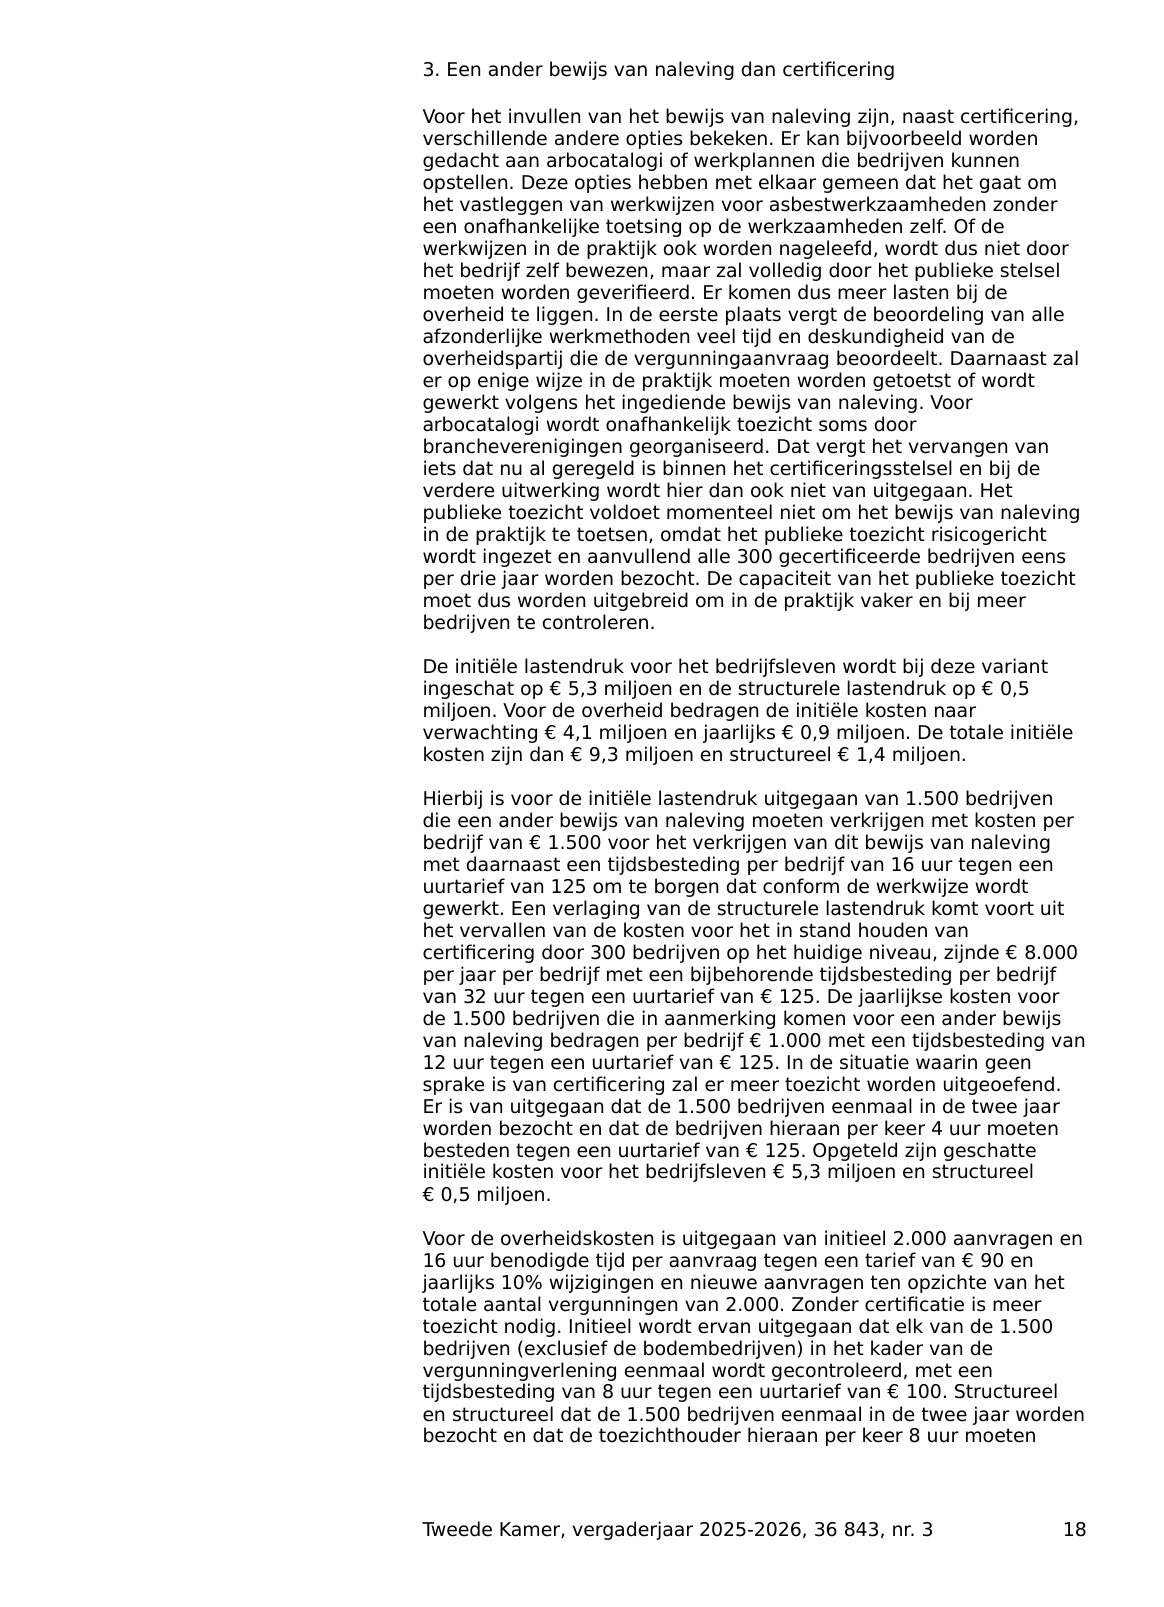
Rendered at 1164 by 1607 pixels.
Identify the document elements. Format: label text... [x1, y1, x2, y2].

text Voor het invullen van het bewijs van naleving zijn, naast certificering, verschillende andere opties bekeken. Er kan bijvoorbeeld worden gedacht aan arbocatalogi of werkplannen die bedrijven kunnen opstellen. Deze opties hebben met elkaar gemeen dat het gaat om het vastleggen van werkwijzen voor asbestwerkzaamheden zonder een onafhankelijke toetsing op de werkzaamheden zelf. Of de werkwijzen in de praktijk ook worden nageleefd, wordt dus niet door het bedrijf zelf bewezen, maar zal volledig door het publieke stelsel moeten worden geverifieerd. Er komen dus meer lasten bij de overheid te liggen. In de eerste plaats vergt de beoordeling van alle afzonderlijke werkmethoden veel tijd en deskundigheid van de overheidspartij die de vergunningaanvraag beoordeelt. Daarnaast zal er op enige wijze in de praktijk moeten worden getoetst of wordt gewerkt volgens het ingediende bewijs van naleving. Voor arbocatalogi wordt onafhankelijk toezicht soms door brancheverenigingen georganiseerd. Dat vergt het vervangen van iets dat nu al geregeld is binnen het certificeringsstelsel en bij de verdere uitwerking wordt hier dan ook niet van uitgegaan. Het publieke toezicht voldoet momenteel niet om het bewijs van naleving in de praktijk te toetsen, omdat het publieke toezicht risicogericht wordt ingezet en aanvullend alle 300 gecertificeerde bedrijven eens per drie jaar worden bezocht. De capaciteit van het publieke toezicht moet dus worden uitgebreid om in de praktijk vaker en bij meer bedrijven te controleren. [422, 106, 1087, 633]
text Voor de overheidskosten is uitgegaan van initieel 2.000 aanvragen en 16 uur benodigde tijd per aanvraag tegen een tarief van € 90 en jaarlijks 10% wijzigingen en nieuwe aanvragen ten opzichte van het totale aantal vergunningen van 2.000. Zonder certificatie is meer toezicht nodig. Initieel wordt ervan uitgegaan dat elk van de 1.500 bedrijven (exclusief de bodembedrijven) in het kader van de vergunningverlening eenmaal wordt gecontroleerd, met een tijdsbesteding van 8 uur tegen een uurtarief van € 100. Structureel en structureel dat de 1.500 bedrijven eenmaal in de twee jaar worden bezocht en dat de toezichthouder hieraan per keer 8 uur moeten [422, 1228, 1087, 1447]
text Hierbij is voor de initiële lastendruk uitgegaan van 1.500 bedrijven die een ander bewijs van naleving moeten verkrijgen met kosten per bedrijf van € 1.500 voor het verkrijgen van dit bewijs van naleving met daarnaast een tijdsbesteding per bedrijf van 16 uur tegen een uurtarief van 125 om te borgen dat conform de werkwijze wordt gewerkt. Een verlaging van de structurele lastendruk komt voort uit het vervallen van de kosten voor het in stand houden van certificering door 300 bedrijven op het huidige niveau, zijnde € 8.000 per jaar per bedrijf met een bijbehorende tijdsbesteding per bedrijf van 32 uur tegen een uurtarief van € 125. De jaarlijkse kosten voor de 1.500 bedrijven die in aanmerking komen voor een ander bewijs van naleving bedragen per bedrijf € 1.000 met een tijdsbesteding van 12 uur tegen een uurtarief van € 125. In de situatie waarin geen sprake is van certificering zal er meer toezicht worden uitgeoefend. Er is van uitgegaan dat de 1.500 bedrijven eenmaal in de twee jaar worden bezocht en dat de bedrijven hieraan per keer 4 uur moeten besteden tegen een uurtarief van € 125. Opgeteld zijn geschatte initiële kosten voor het bedrijfsleven € 5,3 miljoen en structureel € 0,5 miljoen. [422, 788, 1087, 1205]
text De initiële lastendruk voor het bedrijfsleven wordt bij deze variant ingeschat op € 5,3 miljoen en de structurele lastendruk op € 0,5 miljoen. Voor de overheid bedragen de initiële kosten naar verwachting € 4,1 miljoen en jaarlijks € 0,9 miljoen. De totale initiële kosten zijn dan € 9,3 miljoen en structureel € 1,4 miljoen. [422, 656, 1087, 766]
subtitle 3. Een ander bewijs van naleving dan certificering [422, 59, 1087, 81]
